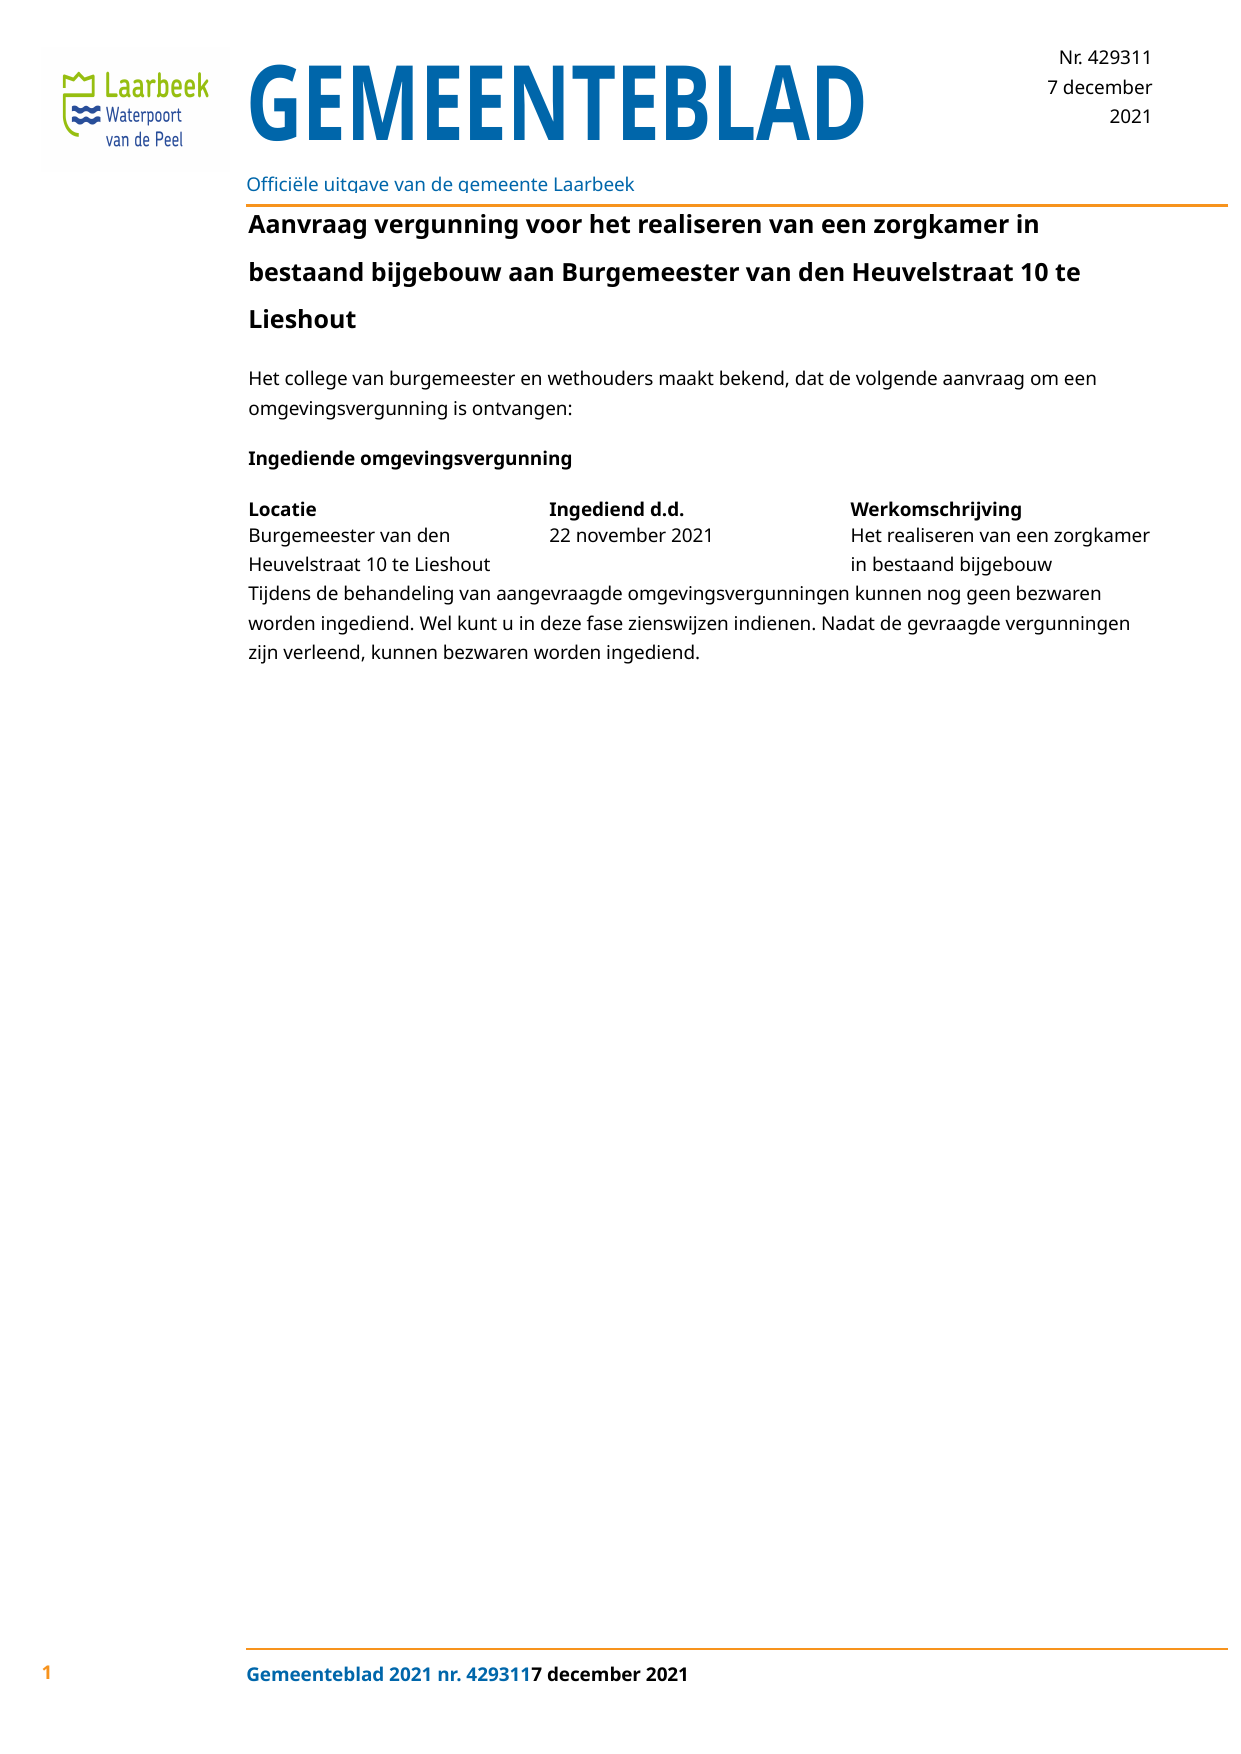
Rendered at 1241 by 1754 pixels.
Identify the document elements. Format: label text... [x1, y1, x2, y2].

text Aanvraag vergunning voor het realiseren van een zorgkamer in bestaand bijgebouw aan Burgemeester van den Heuvelstraat 10 te Lieshout [248, 207, 1152, 336]
text Het college van burgemeester en wethouders maakt bekend, dat de volgende aanvraag om een omgevingsvergunning is ontvangen: [248, 366, 1152, 421]
picture [41, 47, 231, 172]
text Ingediende omgevingsvergunning [248, 446, 1152, 471]
table_cell 22 november 2021 [549, 522, 850, 577]
table_header Ingediend d.d. [549, 496, 850, 522]
table_header Werkomschrijving [850, 496, 1152, 522]
table_cell Het realiseren van een zorgkamer in bestaand bijgebouw [850, 522, 1152, 577]
table_cell Burgemeester van den Heuvelstraat 10 te Lieshout [248, 522, 549, 577]
table_header Locatie [248, 496, 549, 522]
text Tijdens de behandeling van aangevraagde omgevingsvergunningen kunnen nog geen bezwaren worden ingediend. Wel kunt u in deze fase zienswijzen indienen. Nadat de gevraagde vergunningen zijn verleend, kunnen bezwaren worden ingediend. [248, 580, 1152, 665]
